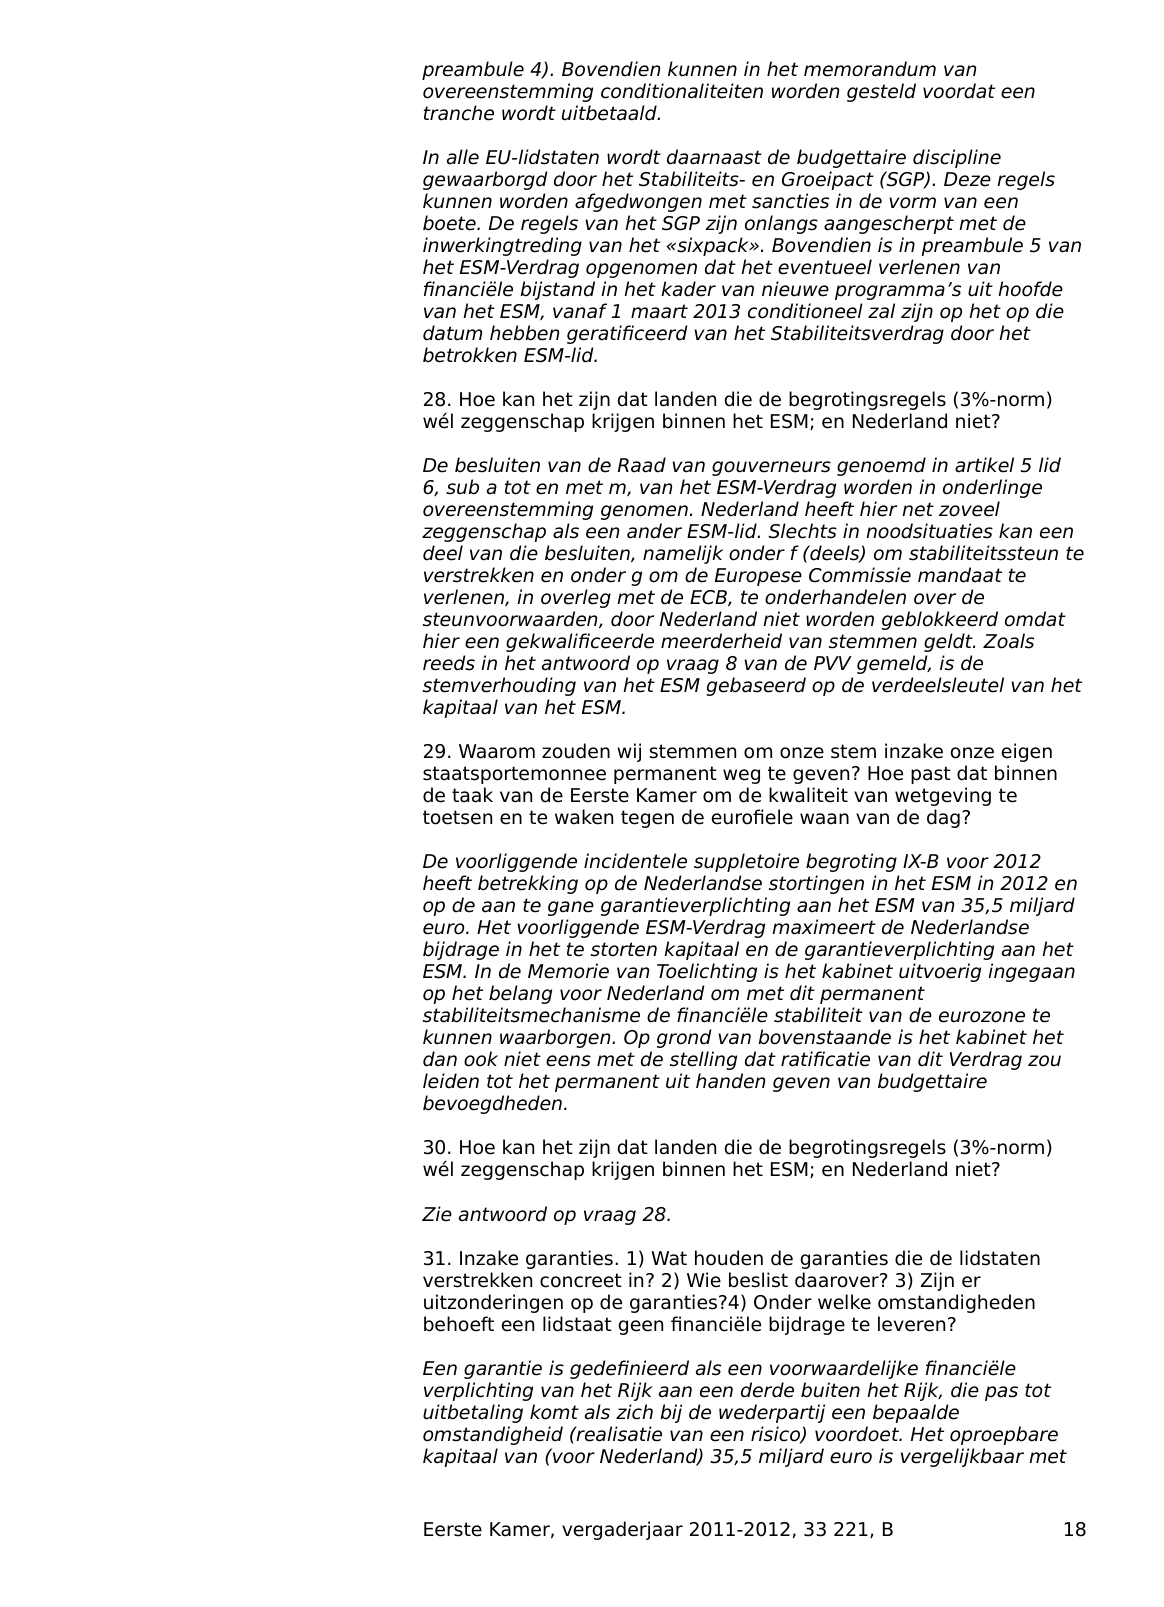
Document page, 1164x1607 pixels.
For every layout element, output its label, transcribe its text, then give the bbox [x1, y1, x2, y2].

text 30. Hoe kan het zijn dat landen die de begrotingsregels (3%-norm) wél zeggenschap krijgen binnen het ESM; en Nederland niet? [422, 1137, 1087, 1181]
text 29. Waarom zouden wij stemmen om onze stem inzake onze eigen staatsportemonnee permanent weg te geven? Hoe past dat binnen de taak van de Eerste Kamer om de kwaliteit van wetgeving te toetsen en te waken tegen de eurofiele waan van de dag? [422, 741, 1087, 829]
text preambule 4). Bovendien kunnen in het memorandum van overeenstemming conditionaliteiten worden gesteld voordat een tranche wordt uitbetaald. [422, 59, 1087, 125]
text De besluiten van de Raad van gouverneurs genoemd in artikel 5 lid 6, sub a tot en met m, van het ESM-Verdrag worden in onderlinge overeenstemming genomen. Nederland heeft hier net zoveel zeggenschap als een ander ESM-lid. Slechts in noodsituaties kan een deel van die besluiten, namelijk onder f (deels) om stabiliteitssteun te verstrekken en onder g om de Europese Commissie mandaat te verlenen, in overleg met de ECB, te onderhandelen over de steunvoorwaarden, door Nederland niet worden geblokkeerd omdat hier een gekwalificeerde meerderheid van stemmen geldt. Zoals reeds in het antwoord op vraag 8 van de PVV gemeld, is de stemverhouding van het ESM gebaseerd op de verdeelsleutel van het kapitaal van het ESM. [422, 455, 1087, 719]
text 28. Hoe kan het zijn dat landen die de begrotingsregels (3%-norm) wél zeggenschap krijgen binnen het ESM; en Nederland niet? [422, 389, 1087, 433]
text Een garantie is gedefinieerd als een voorwaardelijke financiële verplichting van het Rijk aan een derde buiten het Rijk, die pas tot uitbetaling komt als zich bij de wederpartij een bepaalde omstandigheid (realisatie van een risico) voordoet. Het oproepbare kapitaal van (voor Nederland) 35,5 miljard euro is vergelijkbaar met [422, 1358, 1087, 1468]
text In alle EU-lidstaten wordt daarnaast de budgettaire discipline gewaarborgd door het Stabiliteits- en Groeipact (SGP). Deze regels kunnen worden afgedwongen met sancties in de vorm van een boete. De regels van het SGP zijn onlangs aangescherpt met de inwerkingtreding van het «sixpack». Bovendien is in preambule 5 van het ESM-Verdrag opgenomen dat het eventueel verlenen van financiële bijstand in het kader van nieuwe programma’s uit hoofde van het ESM, vanaf 1 maart 2013 conditioneel zal zijn op het op die datum hebben geratificeerd van het Stabiliteitsverdrag door het betrokken ESM-lid. [422, 147, 1087, 367]
text De voorliggende incidentele suppletoire begroting IX-B voor 2012 heeft betrekking op de Nederlandse stortingen in het ESM in 2012 en op de aan te gane garantieverplichting aan het ESM van 35,5 miljard euro. Het voorliggende ESM-Verdrag maximeert de Nederlandse bijdrage in het te storten kapitaal en de garantieverplichting aan het ESM. In de Memorie van Toelichting is het kabinet uitvoerig ingegaan op het belang voor Nederland om met dit permanent stabiliteitsmechanisme de financiële stabiliteit van de eurozone te kunnen waarborgen. Op grond van bovenstaande is het kabinet het dan ook niet eens met de stelling dat ratificatie van dit Verdrag zou leiden tot het permanent uit handen geven van budgettaire bevoegdheden. [422, 851, 1087, 1115]
text 31. Inzake garanties. 1) Wat houden de garanties die de lidstaten verstrekken concreet in? 2) Wie beslist daarover? 3) Zijn er uitzonderingen op de garanties?4) Onder welke omstandigheden behoeft een lidstaat geen financiële bijdrage te leveren? [422, 1248, 1087, 1336]
text Zie antwoord op vraag 28. [422, 1203, 1087, 1225]
